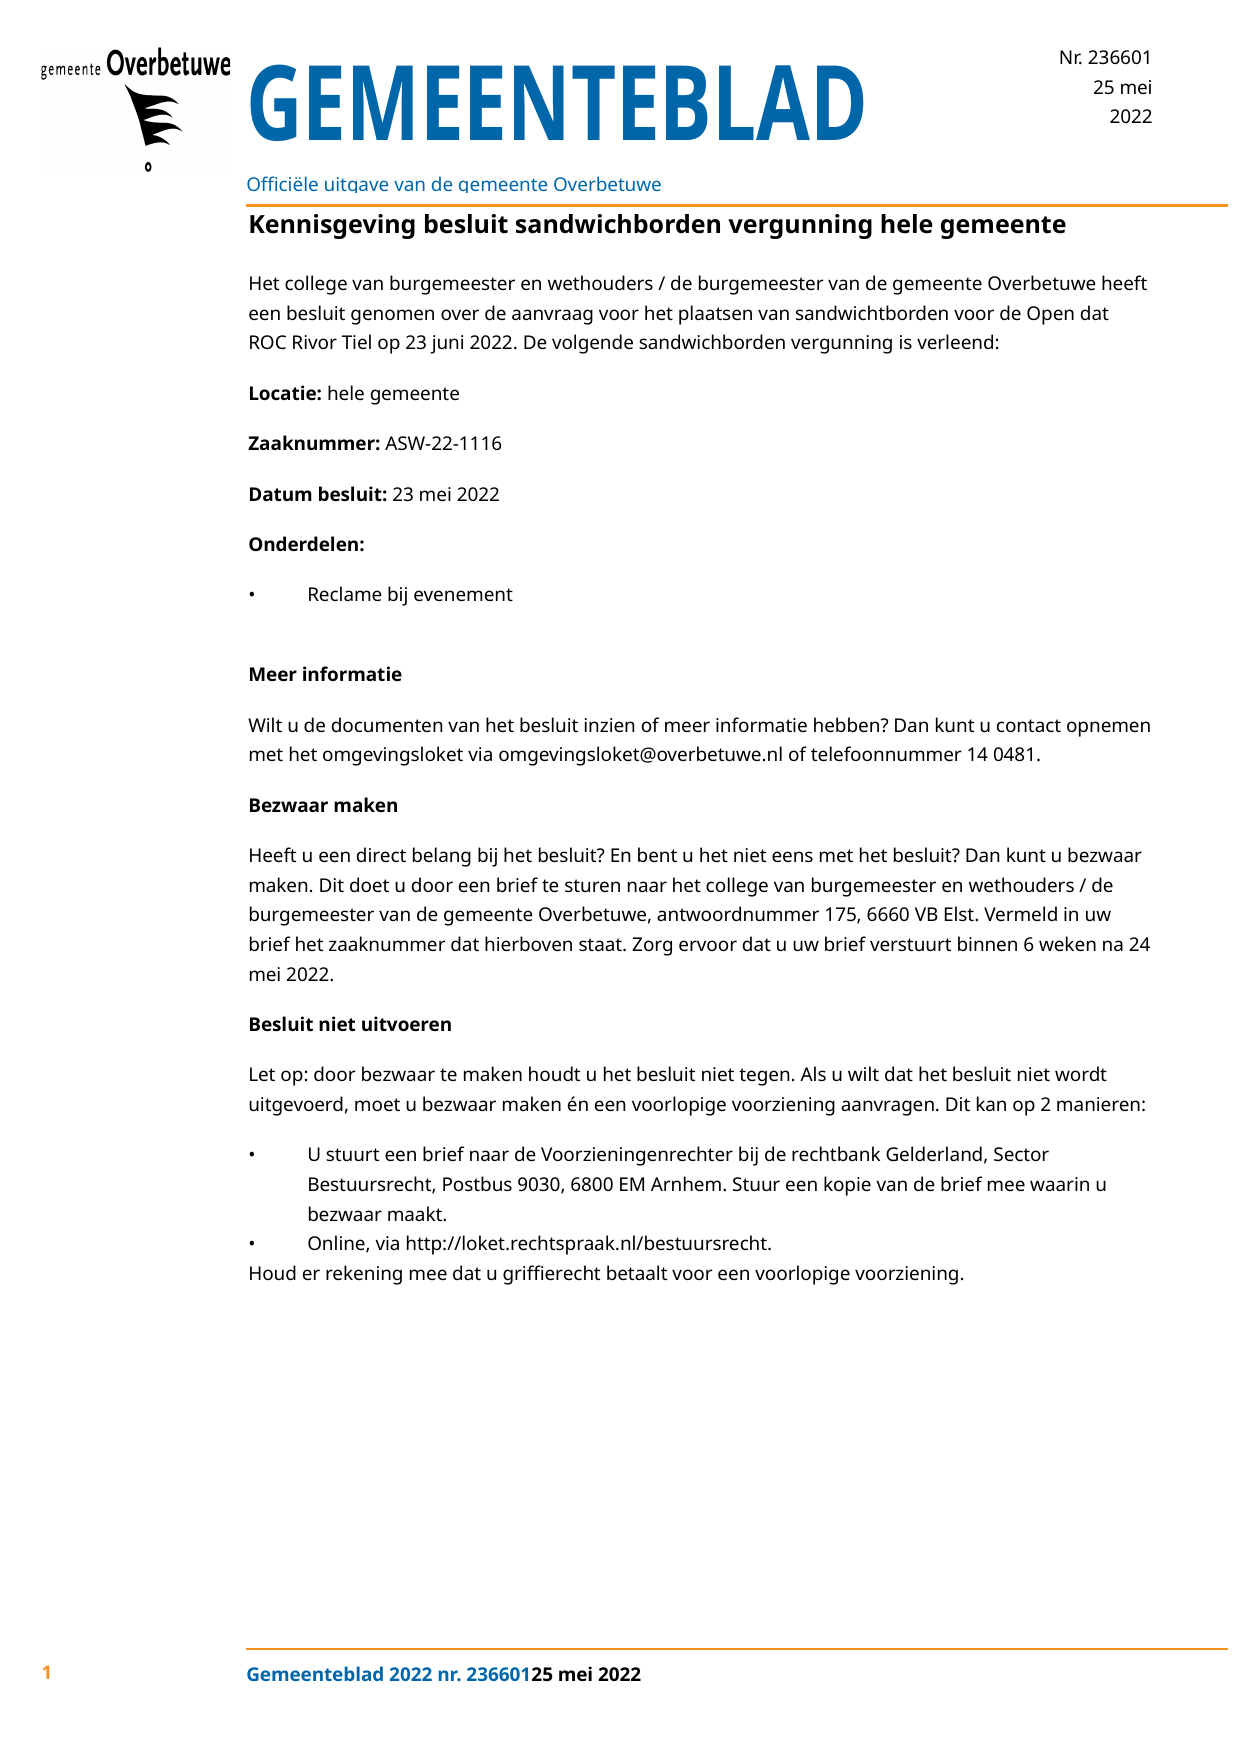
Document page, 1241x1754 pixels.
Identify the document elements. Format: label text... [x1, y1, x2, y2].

list Reclame bij evenement [248, 582, 1152, 607]
text Kennisgeving besluit sandwichborden vergunning hele gemeente [248, 207, 1152, 241]
text Locatie: hele gemeente [248, 380, 1152, 406]
text Bezwaar maken [248, 792, 1152, 818]
text Houd er rekening mee dat u griffierecht betaalt voor een voorlopige voorziening. [248, 1260, 1152, 1286]
text Heeft u een direct belang bij het besluit? En bent u het niet eens met het besluit? Dan kunt u bezwaar maken. Dit doet u door een brief te sturen naar het college van burgemeester en wethouders / de burgemeester van de gemeente Overbetuwe, antwoordnummer 175, 6660 VB Elst. Vermeld in uw brief het zaaknummer dat hierboven staat. Zorg ervoor dat u uw brief verstuurt binnen 6 weken na 24 mei 2022. [248, 842, 1152, 986]
list Online, via http://loket.rechtspraak.nl/bestuursrecht. [248, 1230, 1152, 1256]
text Zaaknummer: ASW-22-1116 [248, 430, 1152, 456]
text Wilt u de documenten van het besluit inzien of meer informatie hebben? Dan kunt u contact opnemen met het omgevingsloket via omgevingsloket@overbetuwe.nl of telefoonnummer 14 0481. [248, 712, 1152, 767]
text Het college van burgemeester en wethouders / de burgemeester van de gemeente Overbetuwe heeft een besluit genomen over de aanvraag voor het plaatsen van sandwichtborden voor de Open dat ROC Rivor Tiel op 23 juni 2022. De volgende sandwichborden vergunning is verleend: [248, 270, 1152, 355]
text Let op: door bezwaar te maken houdt u het besluit niet tegen. Als u wilt dat het besluit niet wordt uitgevoerd, moet u bezwaar maken én een voorlopige voorziening aanvragen. Dit kan op 2 manieren: [248, 1062, 1152, 1117]
list U stuurt een brief naar de Voorzieningenrechter bij de rechtbank Gelderland, Sector Bestuursrecht, Postbus 9030, 6800 EM Arnhem. Stuur een kopie van de brief mee waarin u bezwaar maakt. [248, 1142, 1152, 1226]
text Besluit niet uitvoeren [248, 1011, 1152, 1037]
text Meer informatie [248, 662, 1152, 687]
picture [41, 47, 231, 172]
text Datum besluit: 23 mei 2022 [248, 481, 1152, 506]
text Onderdelen: [248, 531, 1152, 557]
